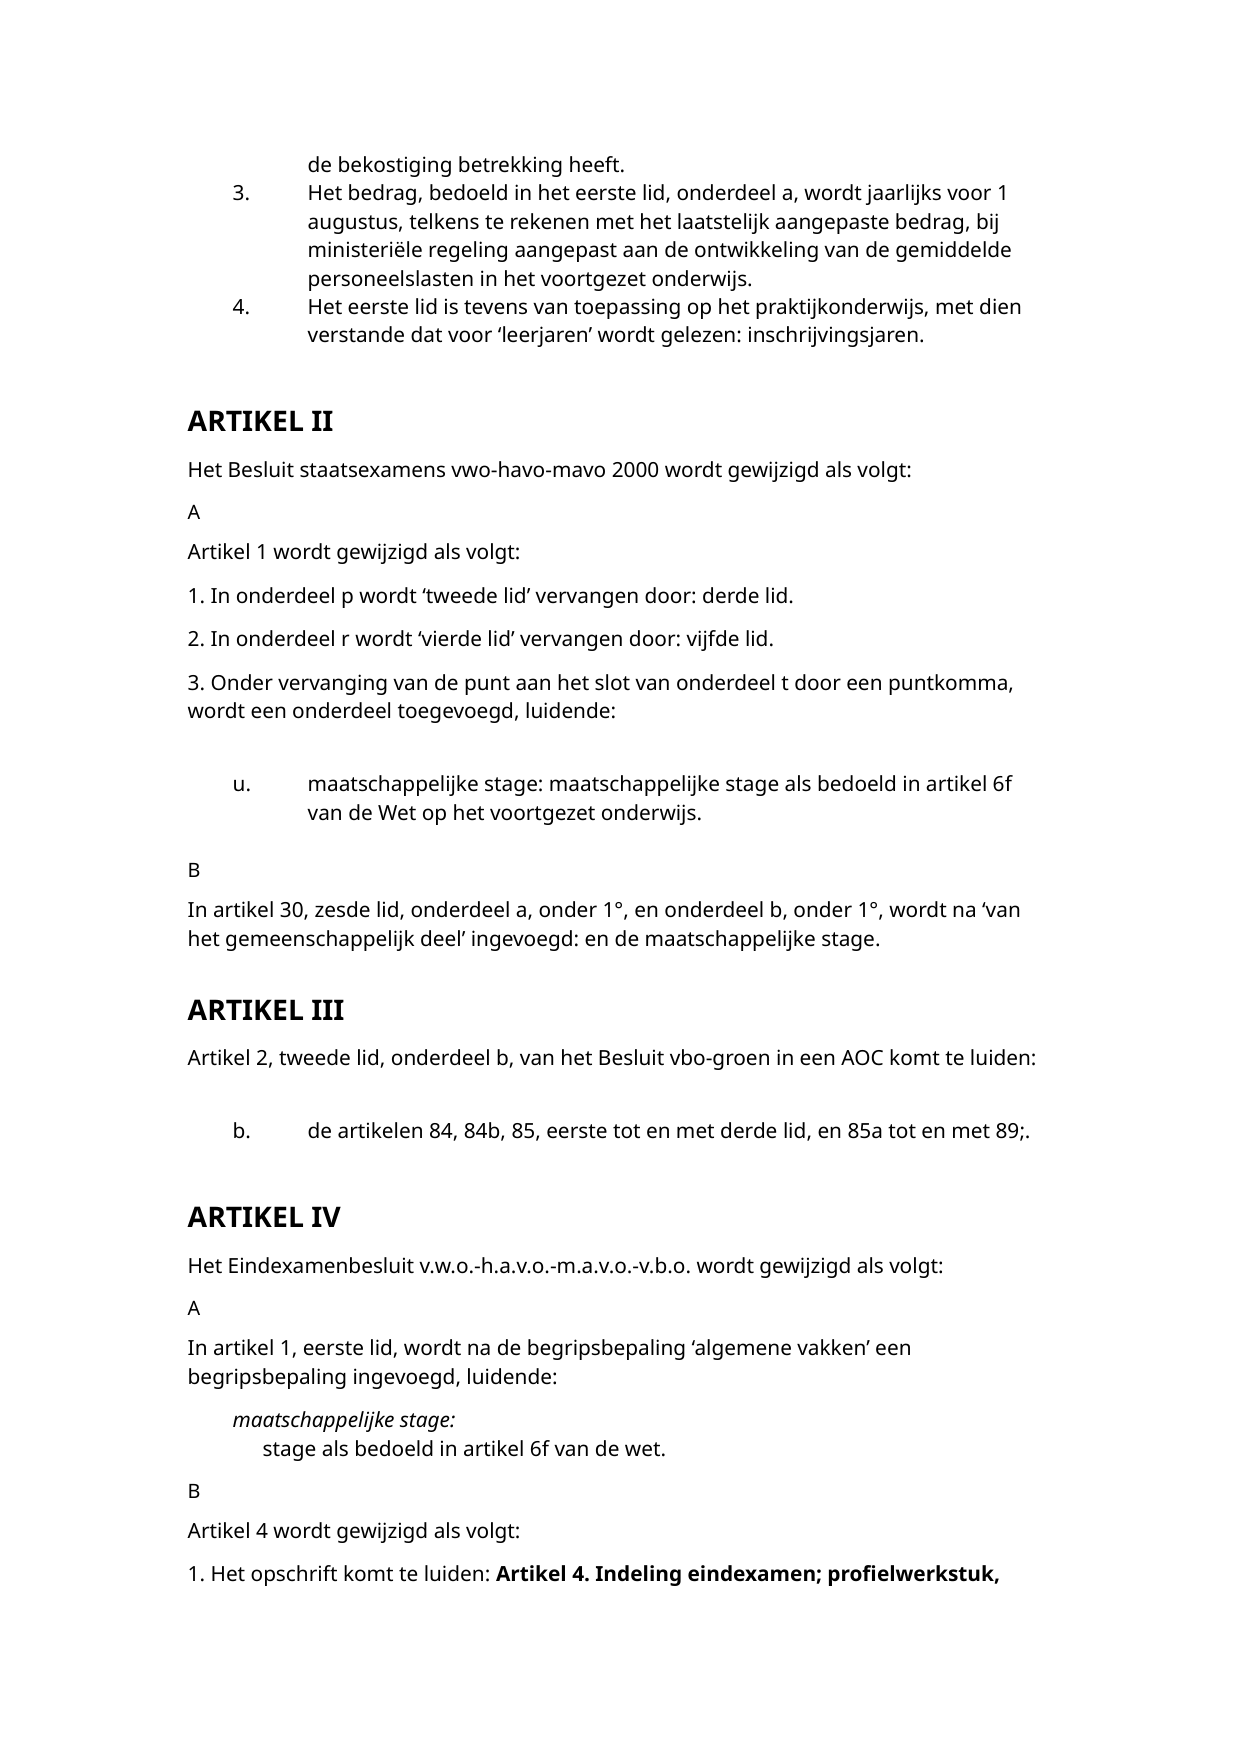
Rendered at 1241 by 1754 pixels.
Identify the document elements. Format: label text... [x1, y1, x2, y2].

text 3. Onder vervanging van de punt aan het slot van onderdeel t door een puntkomma, wordt een onderdeel toegevoegd, luidende: [187, 668, 1053, 724]
text Artikel 4 wordt gewijzigd als volgt: [187, 1516, 1053, 1544]
subtitle ARTIKEL III [187, 989, 1053, 1028]
subtitle ARTIKEL II [187, 402, 1053, 440]
list de bekostiging betrekking heeft. [232, 150, 1053, 178]
text 2. In onderdeel r wordt ‘vierde lid’ vervangen door: vijfde lid. [187, 624, 1053, 653]
text Artikel 1 wordt gewijzigd als volgt: [187, 537, 1053, 566]
text Het Besluit staatsexamens vwo-havo-mavo 2000 wordt gewijzigd als volgt: [187, 455, 1053, 484]
text stage als bedoeld in artikel 6f van de wet. [262, 1434, 1053, 1462]
subtitle ARTIKEL IV [187, 1198, 1053, 1236]
text maatschappelijke stage: [232, 1405, 1053, 1434]
text Artikel 2, tweede lid, onderdeel b, van het Besluit vbo-groen in een AOC komt te luiden: [187, 1043, 1053, 1072]
text A [187, 1295, 1053, 1322]
text In artikel 1, eerste lid, wordt na de begripsbepaling ‘algemene vakken’ een begripsbepaling ingevoegd, luidende: [187, 1333, 1053, 1390]
list Het bedrag, bedoeld in het eerste lid, onderdeel a, wordt jaarlijks voor 1 augustus, telkens te rekenen met het laatstelijk aangepaste bedrag, bij ministeriële regeling aangepast aan de ontwikkeling van de gemiddelde personeelslasten in het voortgezet onderwijs. [232, 178, 1053, 292]
text 1. Het opschrift komt te luiden: Artikel 4. Indeling eindexamen; profielwerkstuk, [187, 1559, 1053, 1588]
text 1. In onderdeel p wordt ‘tweede lid’ vervangen door: derde lid. [187, 581, 1053, 609]
list maatschappelijke stage: maatschappelijke stage als bedoeld in artikel 6f van de Wet op het voortgezet onderwijs. [232, 769, 1053, 826]
text Het Eindexamenbesluit v.w.o.-h.a.v.o.-m.a.v.o.-v.b.o. wordt gewijzigd als volgt: [187, 1251, 1053, 1280]
list Het eerste lid is tevens van toepassing op het praktijkonderwijs, met dien verstande dat voor ‘leerjaren’ wordt gelezen: inschrijvingsjaren. [232, 292, 1053, 349]
text B [187, 856, 1053, 883]
text A [187, 499, 1053, 526]
text B [187, 1477, 1053, 1504]
list de artikelen 84, 84b, 85, eerste tot en met derde lid, en 85a tot en met 89;. [232, 1117, 1053, 1145]
text In artikel 30, zesde lid, onderdeel a, onder 1°, en onderdeel b, onder 1°, wordt na ‘van het gemeenschappelijk deel’ ingevoegd: en de maatschappelijke stage. [187, 895, 1053, 952]
